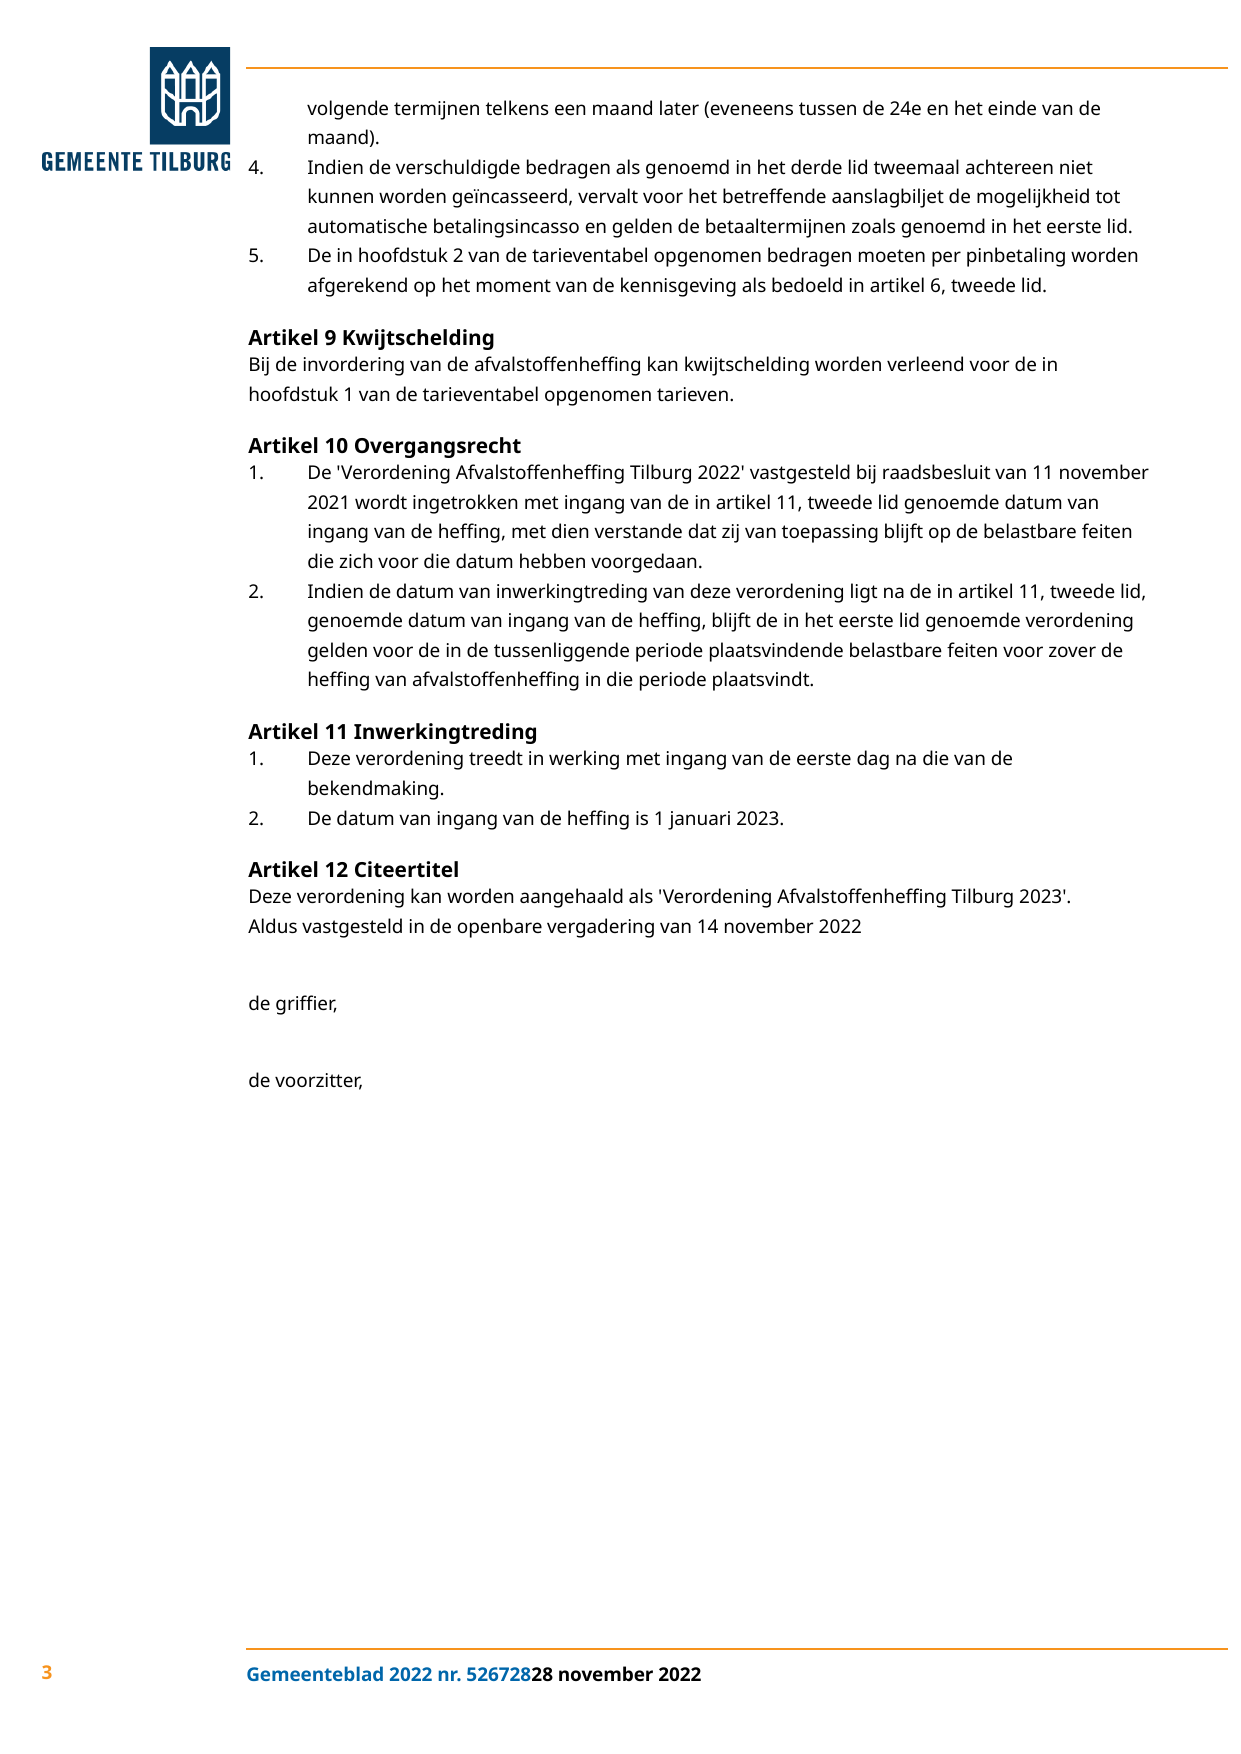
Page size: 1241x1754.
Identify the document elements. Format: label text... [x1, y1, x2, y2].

list De datum van ingang van de heffing is 1 januari 2023. [248, 805, 1152, 830]
list Deze verordening treedt in werking met ingang van de eerste dag na die van de bekendmaking. [248, 746, 1152, 801]
picture [41, 47, 231, 172]
text Artikel 9 Kwijtschelding [248, 323, 1152, 351]
text de voorzitter, [248, 1067, 1152, 1093]
list De 'Verordening Afvalstoffenheffing Tilburg 2022' vastgesteld bij raadsbesluit van 11 november 2021 wordt ingetrokken met ingang van de in artikel 11, tweede lid genoemde datum van ingang van de heffing, met dien verstande dat zij van toepassing blijft op de belastbare feiten die zich voor die datum hebben voorgedaan. [248, 459, 1152, 574]
text Aldus vastgesteld in de openbare vergadering van 14 november 2022 [248, 913, 1152, 939]
list volgende termijnen telkens een maand later (eveneens tussen de 24e en het einde van de maand). [248, 95, 1152, 150]
list Indien de verschuldigde bedragen als genoemd in het derde lid tweemaal achtereen niet kunnen worden geïncasseerd, vervalt voor het betreffende aanslagbiljet de mogelijkheid tot automatische betalingsincasso en gelden de betaaltermijnen zoals genoemd in het eerste lid. [248, 154, 1152, 239]
text Bij de invordering van de afvalstoffenheffing kan kwijtschelding worden verleend voor de in hoofdstuk 1 van de tarieventabel opgenomen tarieven. [248, 351, 1152, 406]
text Artikel 12 Citeertitel [248, 855, 1152, 883]
list De in hoofdstuk 2 van de tarieventabel opgenomen bedragen moeten per pinbetaling worden afgerekend op het moment van de kennisgeving als bedoeld in artikel 6, tweede lid. [248, 243, 1152, 298]
text de griffier, [248, 990, 1152, 1016]
text Artikel 11 Inwerkingtreding [248, 717, 1152, 746]
text Artikel 10 Overgangsrecht [248, 431, 1152, 459]
text Deze verordening kan worden aangehaald als 'Verordening Afvalstoffenheffing Tilburg 2023'. [248, 883, 1152, 909]
list Indien de datum van inwerkingtreding van deze verordening ligt na de in artikel 11, tweede lid, genoemde datum van ingang van de heffing, blijft de in het eerste lid genoemde verordening gelden voor de in de tussenliggende periode plaatsvindende belastbare feiten voor zover de heffing van afvalstoffenheffing in die periode plaatsvindt. [248, 578, 1152, 692]
